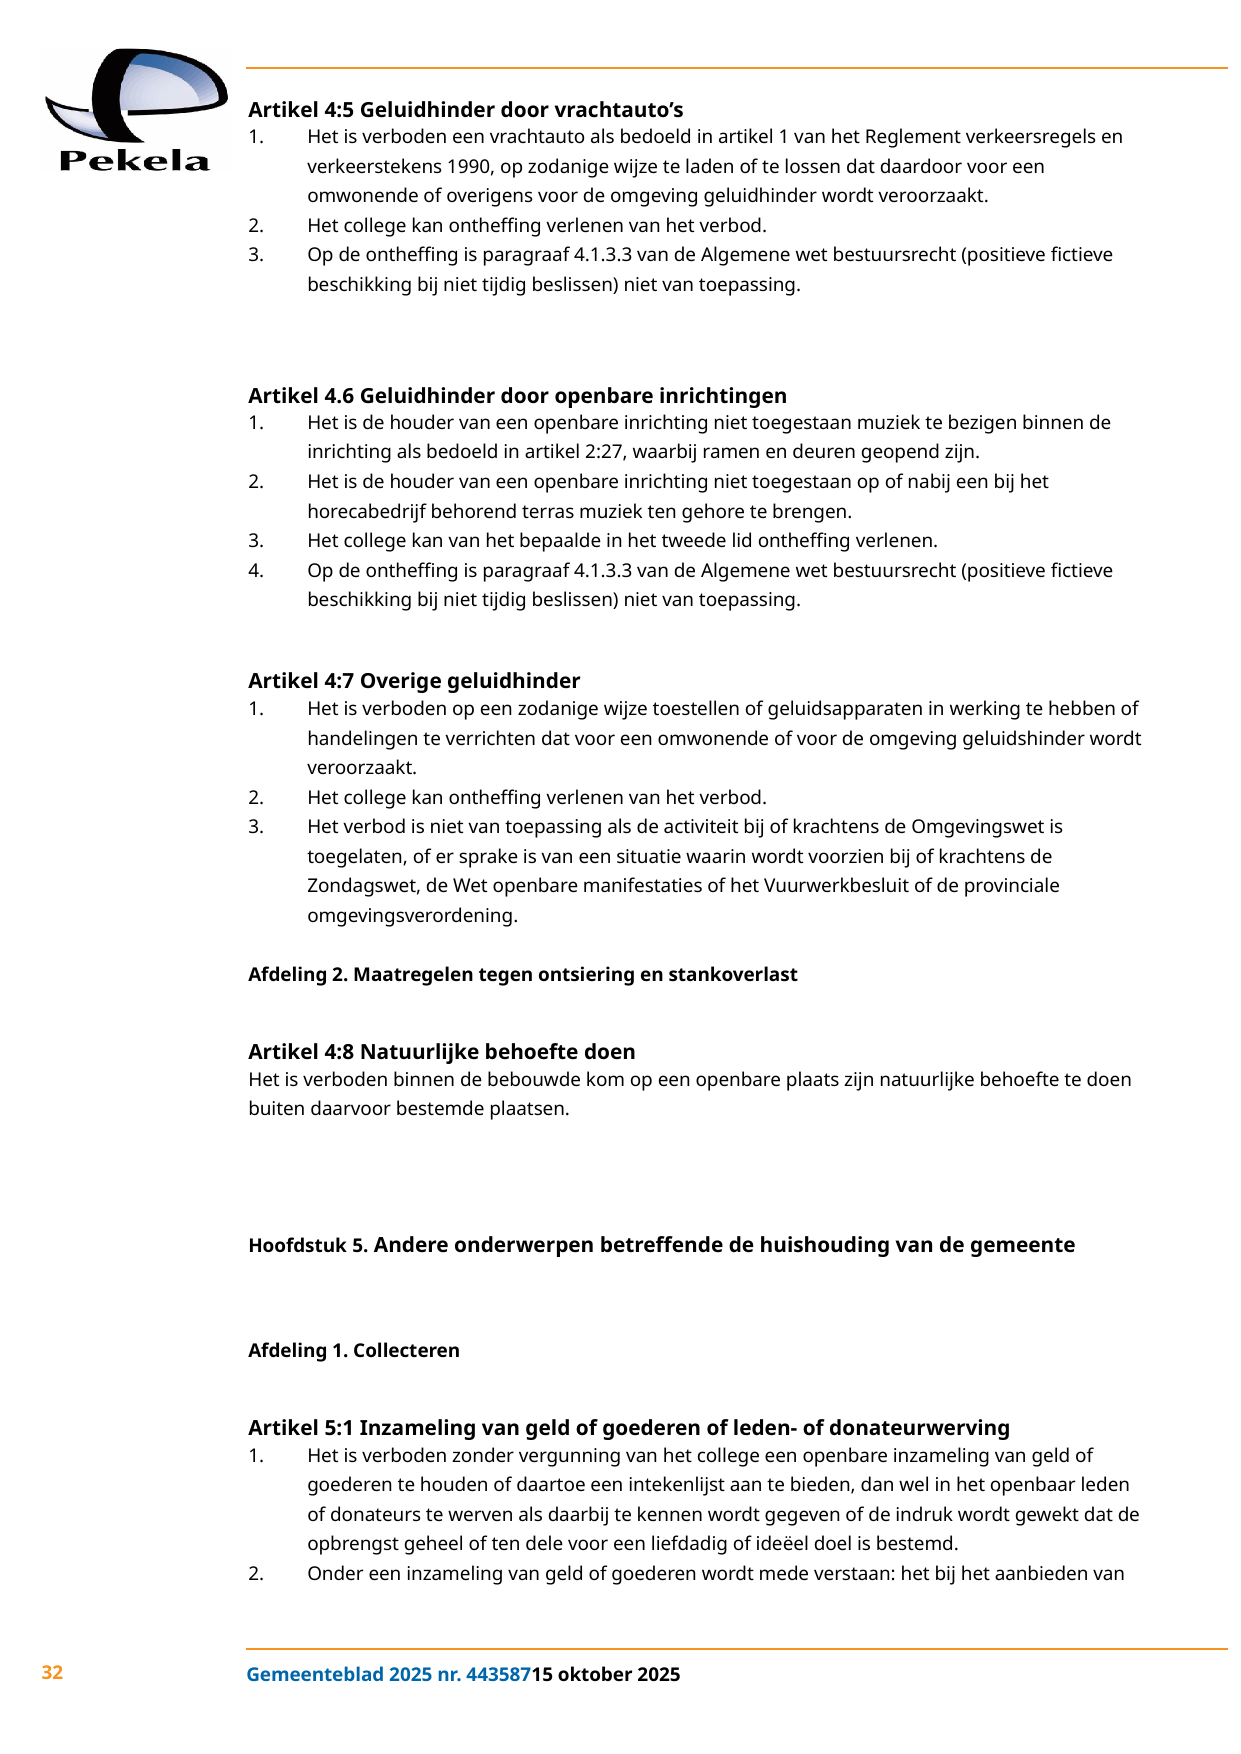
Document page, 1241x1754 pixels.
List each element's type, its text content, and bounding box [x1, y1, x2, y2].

text Artikel 4.6 Geluidhinder door openbare inrichtingen [248, 381, 1152, 409]
list Het college kan van het bepaalde in het tweede lid ontheffing verlenen. [248, 527, 1152, 553]
text Hoofdstuk 5. Andere onderwerpen betreffende de huishouding van de gemeente [248, 1230, 1152, 1258]
list Onder een inzameling van geld of goederen wordt mede verstaan: het bij het aanbieden van [248, 1560, 1152, 1586]
list Het is verboden op een zodanige wijze toestellen of geluidsapparaten in werking te hebben of handelingen te verrichten dat voor een omwonende of voor de omgeving geluidshinder wordt veroorzaakt. [248, 695, 1152, 780]
list Op de ontheffing is paragraaf 4.1.3.3 van de Algemene wet bestuursrecht (positieve fictieve beschikking bij niet tijdig beslissen) niet van toepassing. [248, 557, 1152, 612]
text Afdeling 1. Collecteren [248, 1337, 1152, 1363]
text Afdeling 2. Maatregelen tegen ontsiering en stankoverlast [248, 961, 1152, 987]
text Artikel 4:5 Geluidhinder door vrachtauto’s [248, 95, 1152, 123]
list Het is verboden zonder vergunning van het college een openbare inzameling van geld of goederen te houden of daartoe een intekenlijst aan te bieden, dan wel in het openbaar leden of donateurs te werven als daarbij te kennen wordt gegeven of de indruk wordt gewekt dat de opbrengst geheel of ten dele voor een liefdadig of ideëel doel is bestemd. [248, 1442, 1152, 1556]
list Het college kan ontheffing verlenen van het verbod. [248, 212, 1152, 238]
text Het is verboden binnen de bebouwde kom op een openbare plaats zijn natuurlijke behoefte te doen buiten daarvoor bestemde plaatsen. [248, 1066, 1152, 1121]
list Het verbod is niet van toepassing als de activiteit bij of krachtens de Omgevingswet is toegelaten, of er sprake is van een situatie waarin wordt voorzien bij of krachtens de Zondagswet, de Wet openbare manifestaties of het Vuurwerkbesluit of de provinciale omgevingsverordening. [248, 813, 1152, 928]
text Artikel 4:8 Natuurlijke behoefte doen [248, 1037, 1152, 1066]
text Artikel 5:1 Inzameling van geld of goederen of leden- of donateurwerving [248, 1413, 1152, 1442]
list Het is verboden een vrachtauto als bedoeld in artikel 1 van het Reglement verkeersregels en verkeerstekens 1990, op zodanige wijze te laden of te lossen dat daardoor voor een omwonende of overigens voor de omgeving geluidhinder wordt veroorzaakt. [248, 123, 1152, 208]
list Het is de houder van een openbare inrichting niet toegestaan muziek te bezigen binnen de inrichting als bedoeld in artikel 2:27, waarbij ramen en deuren geopend zijn. [248, 409, 1152, 464]
list Op de ontheffing is paragraaf 4.1.3.3 van de Algemene wet bestuursrecht (positieve fictieve beschikking bij niet tijdig beslissen) niet van toepassing. [248, 242, 1152, 297]
list Het college kan ontheffing verlenen van het verbod. [248, 784, 1152, 809]
text Artikel 4:7 Overige geluidhinder [248, 667, 1152, 695]
picture [41, 47, 231, 172]
list Het is de houder van een openbare inrichting niet toegestaan op of nabij een bij het horecabedrijf behorend terras muziek ten gehore te brengen. [248, 468, 1152, 524]
